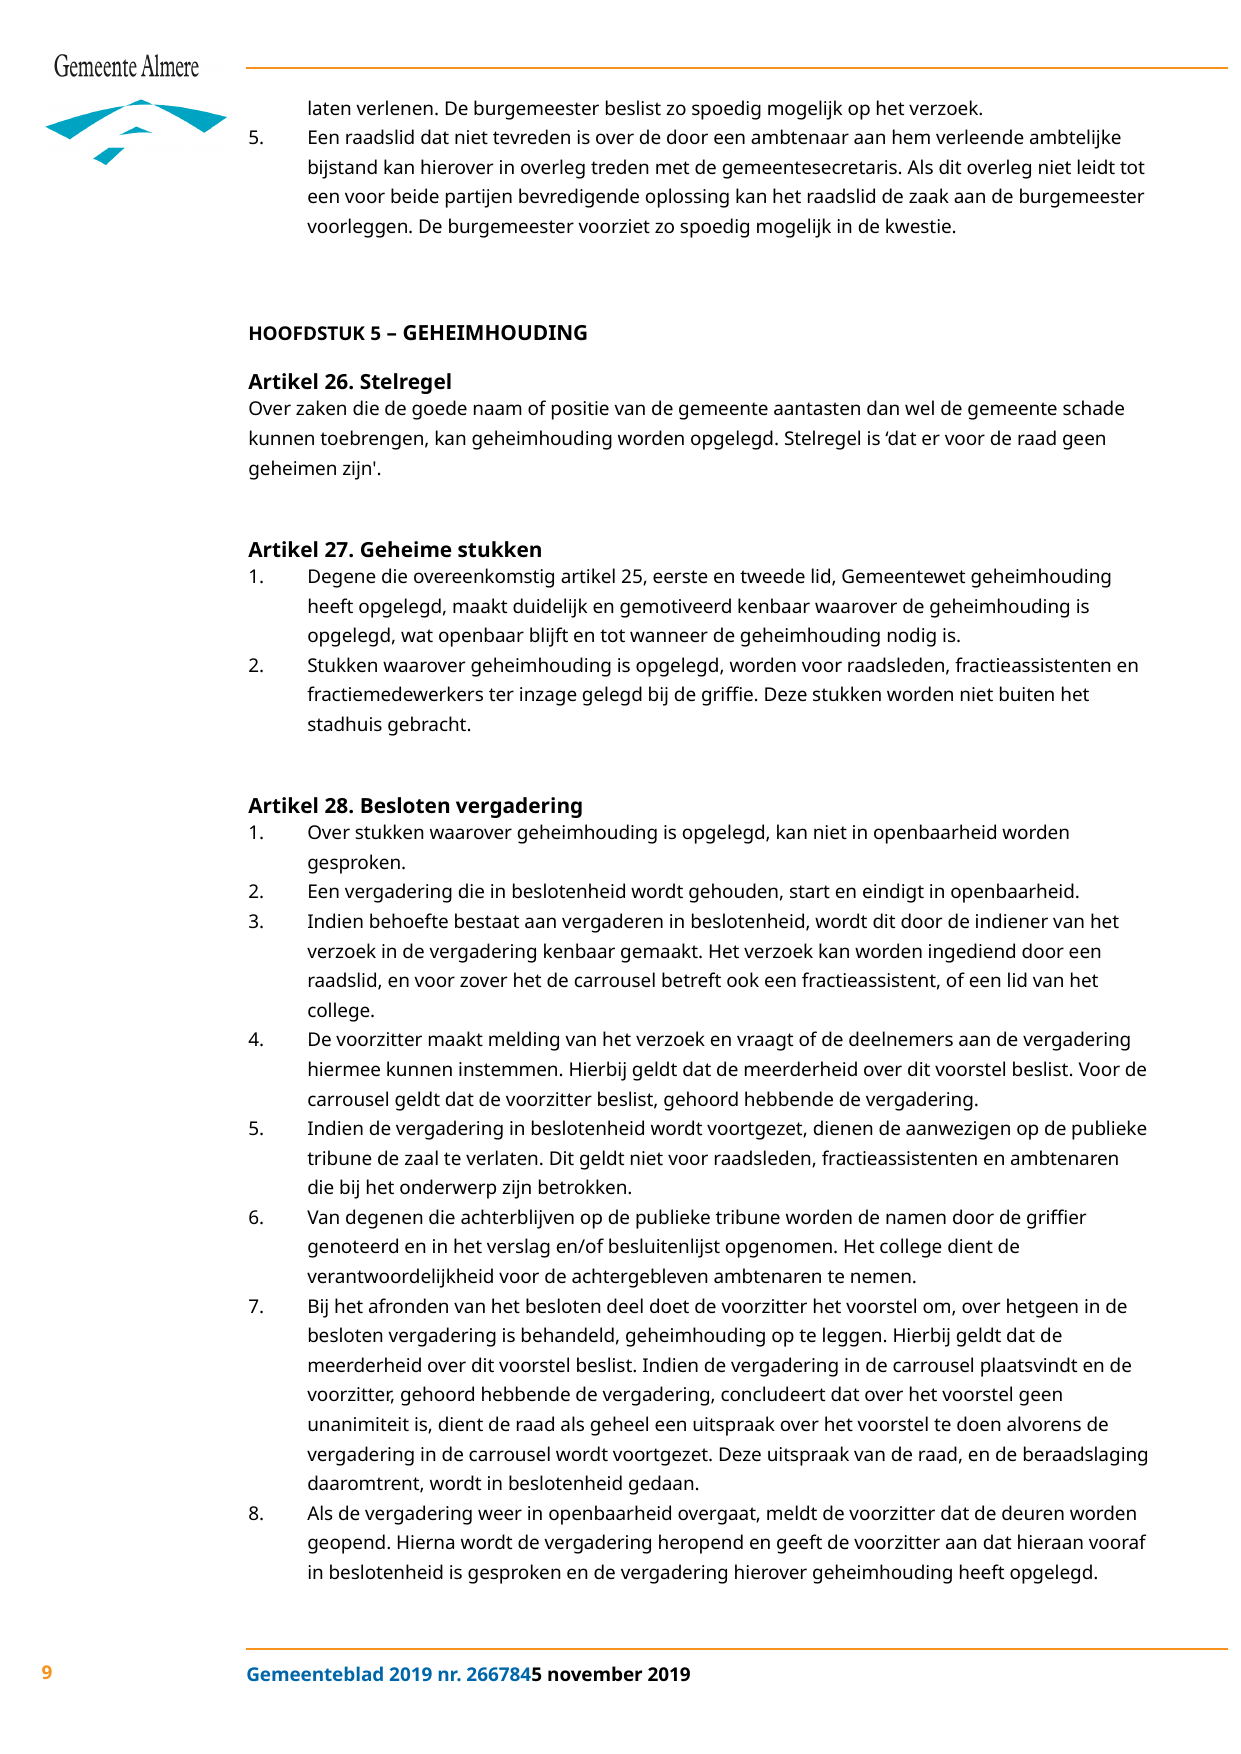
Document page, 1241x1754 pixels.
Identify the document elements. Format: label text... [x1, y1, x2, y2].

list Bij het afronden van het besloten deel doet de voorzitter het voorstel om, over hetgeen in de besloten vergadering is behandeld, geheimhouding op te leggen. Hierbij geldt dat de meerderheid over dit voorstel beslist. Indien de vergadering in de carrousel plaatsvindt en de voorzitter, gehoord hebbende de vergadering, concludeert dat over het voorstel geen unanimiteit is, dient de raad als geheel een uitspraak over het voorstel te doen alvorens de vergadering in de carrousel wordt voortgezet. Deze uitspraak van de raad, en de beraadslaging daaromtrent, wordt in beslotenheid gedaan. [248, 1293, 1152, 1496]
list Over stukken waarover geheimhouding is opgelegd, kan niet in openbaarheid worden gesproken. [248, 819, 1152, 875]
list Degene die overeenkomstig artikel 25, eerste en tweede lid, Gemeentewet geheimhouding heeft opgelegd, maakt duidelijk en gemotiveerd kenbaar waarover de geheimhouding is opgelegd, wat openbaar blijft en tot wanneer de geheimhouding nodig is. [248, 563, 1152, 648]
picture [41, 47, 231, 172]
list Van degenen die achterblijven op de publieke tribune worden de namen door de griffier genoteerd en in het verslag en/of besluitenlijst opgenomen. Het college dient de verantwoordelijkheid voor de achtergebleven ambtenaren te nemen. [248, 1204, 1152, 1289]
list De voorzitter maakt melding van het verzoek en vraagt of de deelnemers aan de vergadering hiermee kunnen instemmen. Hierbij geldt dat de meerderheid over dit voorstel beslist. Voor de carrousel geldt dat de voorzitter beslist, gehoord hebbende de vergadering. [248, 1027, 1152, 1112]
list Een raadslid dat niet tevreden is over de door een ambtenaar aan hem verleende ambtelijke bijstand kan hierover in overleg treden met de gemeentesecretaris. Als dit overleg niet leidt tot een voor beide partijen bevredigende oplossing kan het raadslid de zaak aan de burgemeester voorleggen. De burgemeester voorziet zo spoedig mogelijk in de kwestie. [248, 124, 1152, 239]
text Artikel 26. Stelregel [248, 367, 1152, 396]
text HOOFDSTUK 5 – GEHEIMHOUDING [248, 318, 1152, 346]
text Over zaken die de goede naam of positie van de gemeente aantasten dan wel de gemeente schade kunnen toebrengen, kan geheimhouding worden opgelegd. Stelregel is ‘dat er voor de raad geen geheimen zijn'. [248, 396, 1152, 481]
list laten verlenen. De burgemeester beslist zo spoedig mogelijk op het verzoek. [248, 95, 1152, 121]
list Een vergadering die in beslotenheid wordt gehouden, start en eindigt in openbaarheid. [248, 879, 1152, 904]
text Artikel 28. Besloten vergadering [248, 791, 1152, 819]
text Artikel 27. Geheime stukken [248, 535, 1152, 563]
list Stukken waarover geheimhouding is opgelegd, worden voor raadsleden, fractieassistenten en fractiemedewerkers ter inzage gelegd bij de griffie. Deze stukken worden niet buiten het stadhuis gebracht. [248, 652, 1152, 737]
list Indien behoefte bestaat aan vergaderen in beslotenheid, wordt dit door de indiener van het verzoek in de vergadering kenbaar gemaakt. Het verzoek kan worden ingediend door een raadslid, en voor zover het de carrousel betreft ook een fractieassistent, of een lid van het college. [248, 908, 1152, 1023]
list Indien de vergadering in beslotenheid wordt voortgezet, dienen de aanwezigen op de publieke tribune de zaal te verlaten. Dit geldt niet voor raadsleden, fractieassistenten en ambtenaren die bij het onderwerp zijn betrokken. [248, 1115, 1152, 1200]
list Als de vergadering weer in openbaarheid overgaat, meldt de voorzitter dat de deuren worden geopend. Hierna wordt de vergadering heropend en geeft de voorzitter aan dat hieraan vooraf in beslotenheid is gesproken en de vergadering hierover geheimhouding heeft opgelegd. [248, 1500, 1152, 1585]
